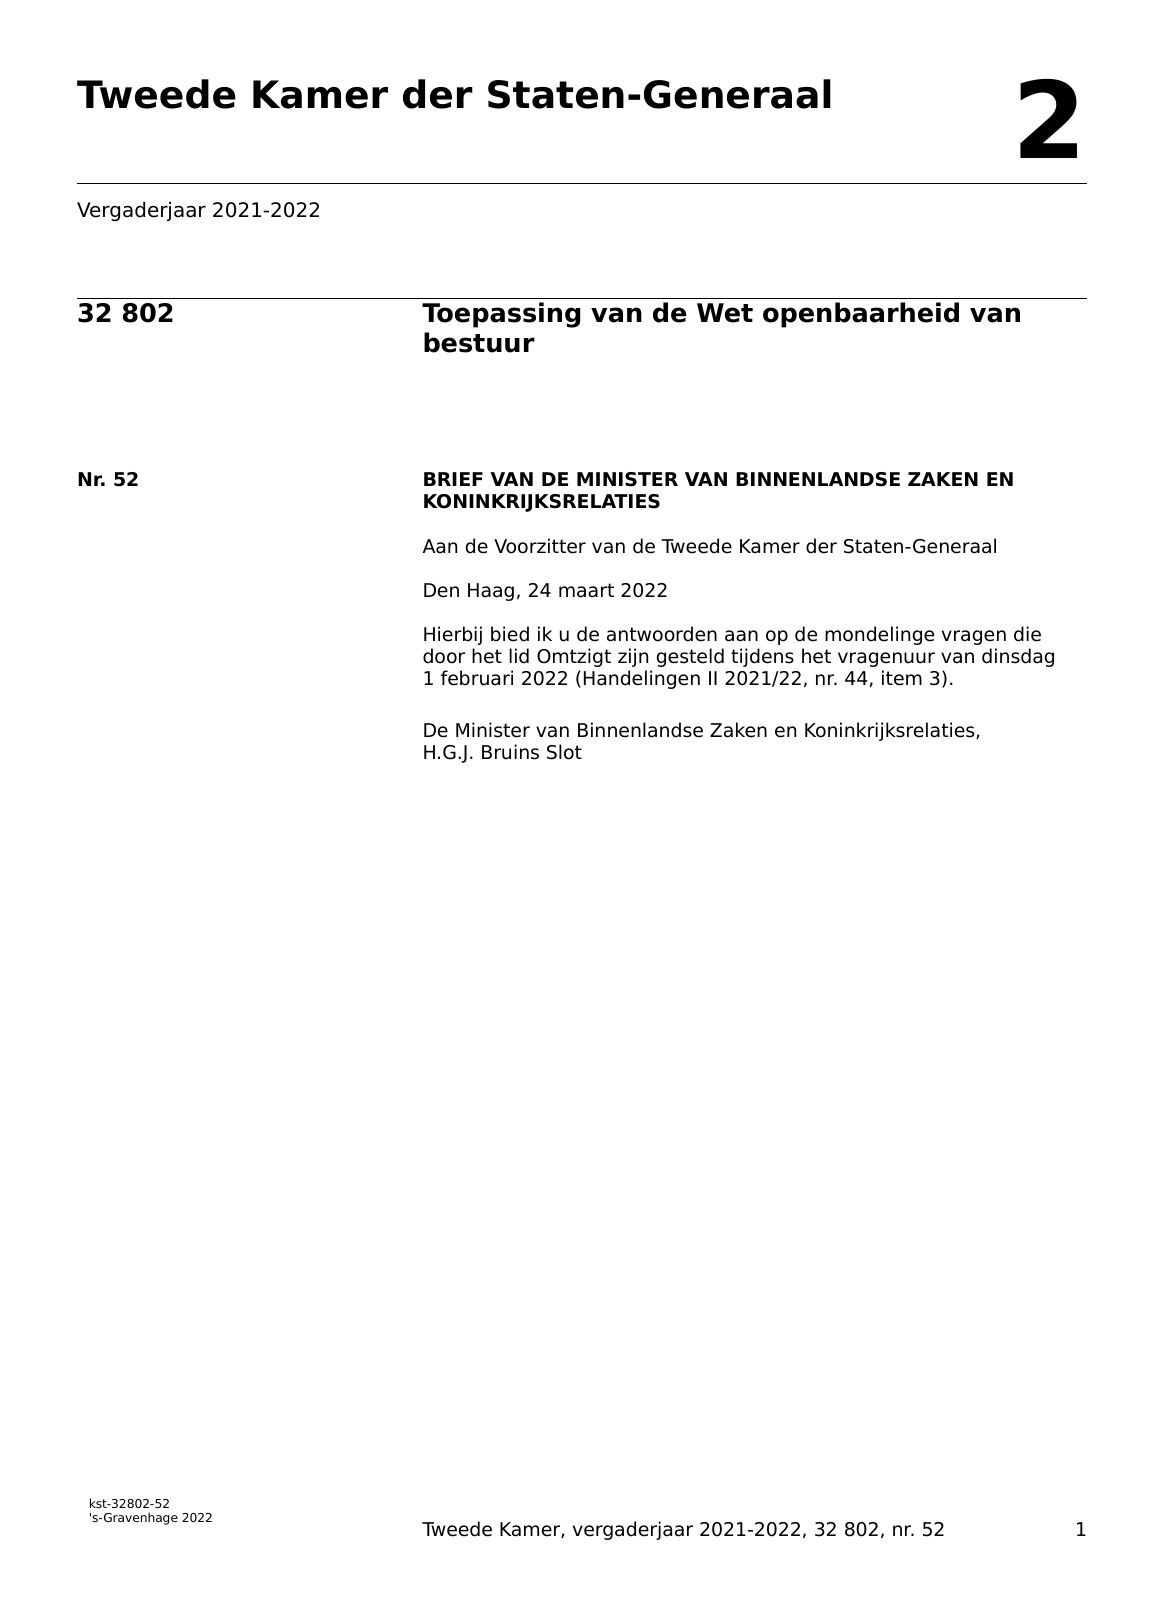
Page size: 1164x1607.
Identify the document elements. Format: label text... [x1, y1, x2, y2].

text Hierbij bied ik u de antwoorden aan op de mondelinge vragen die door het lid Omtzigt zijn gesteld tijdens het vragenuur van dinsdag 1 februari 2022 (Handelingen II 2021/22, nr. 44, item 3). [422, 624, 1087, 690]
text Den Haag, 24 maart 2022 [422, 580, 1087, 602]
table_header 2 [886, 59, 1087, 183]
table_cell Vergaderjaar 2021-2022 [77, 184, 1087, 298]
text Aan de Voorzitter van de Tweede Kamer der Staten-Generaal [422, 536, 1087, 557]
table_header Tweede Kamer der Staten-Generaal [77, 59, 886, 183]
text kst-32802-52 [88, 1497, 323, 1511]
subtitle Nr. 52 BRIEF VAN DE MINISTER VAN BINNENLANDSE ZAKEN EN KONINKRIJKSRELATIES [77, 469, 1087, 513]
subtitle 32 802 Toepassing van de Wet openbaarheid van bestuur [77, 299, 1087, 358]
text De Minister van Binnenlandse Zaken en Koninkrijksrelaties, H.G.J. Bruins Slot [422, 720, 1087, 764]
text 's-Gravenhage 2022 [88, 1511, 323, 1525]
